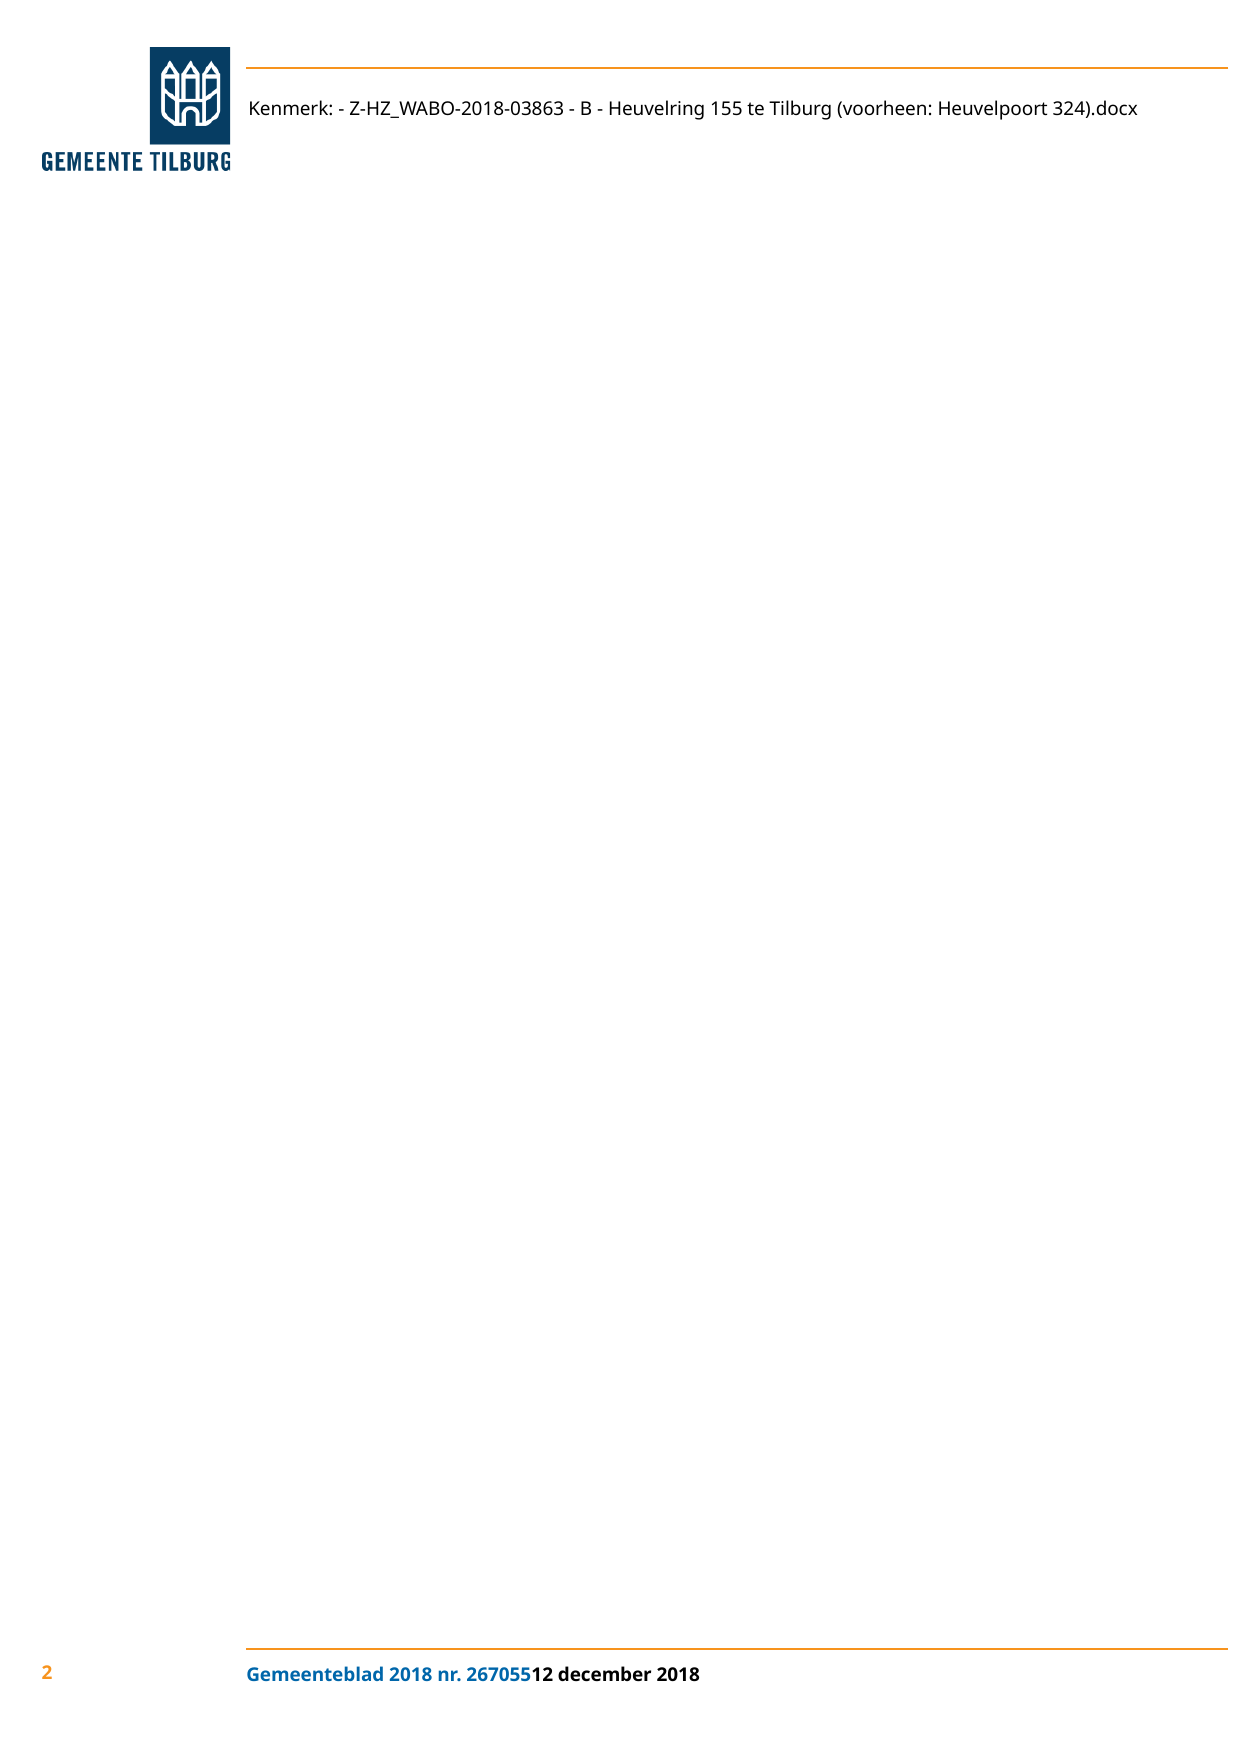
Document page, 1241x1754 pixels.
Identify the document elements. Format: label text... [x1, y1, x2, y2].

picture [41, 47, 231, 172]
text Kenmerk: - Z-HZ_WABO-2018-03863 - B - Heuvelring 155 te Tilburg (voorheen: Heuvelpoort 324).docx [248, 95, 1152, 121]
